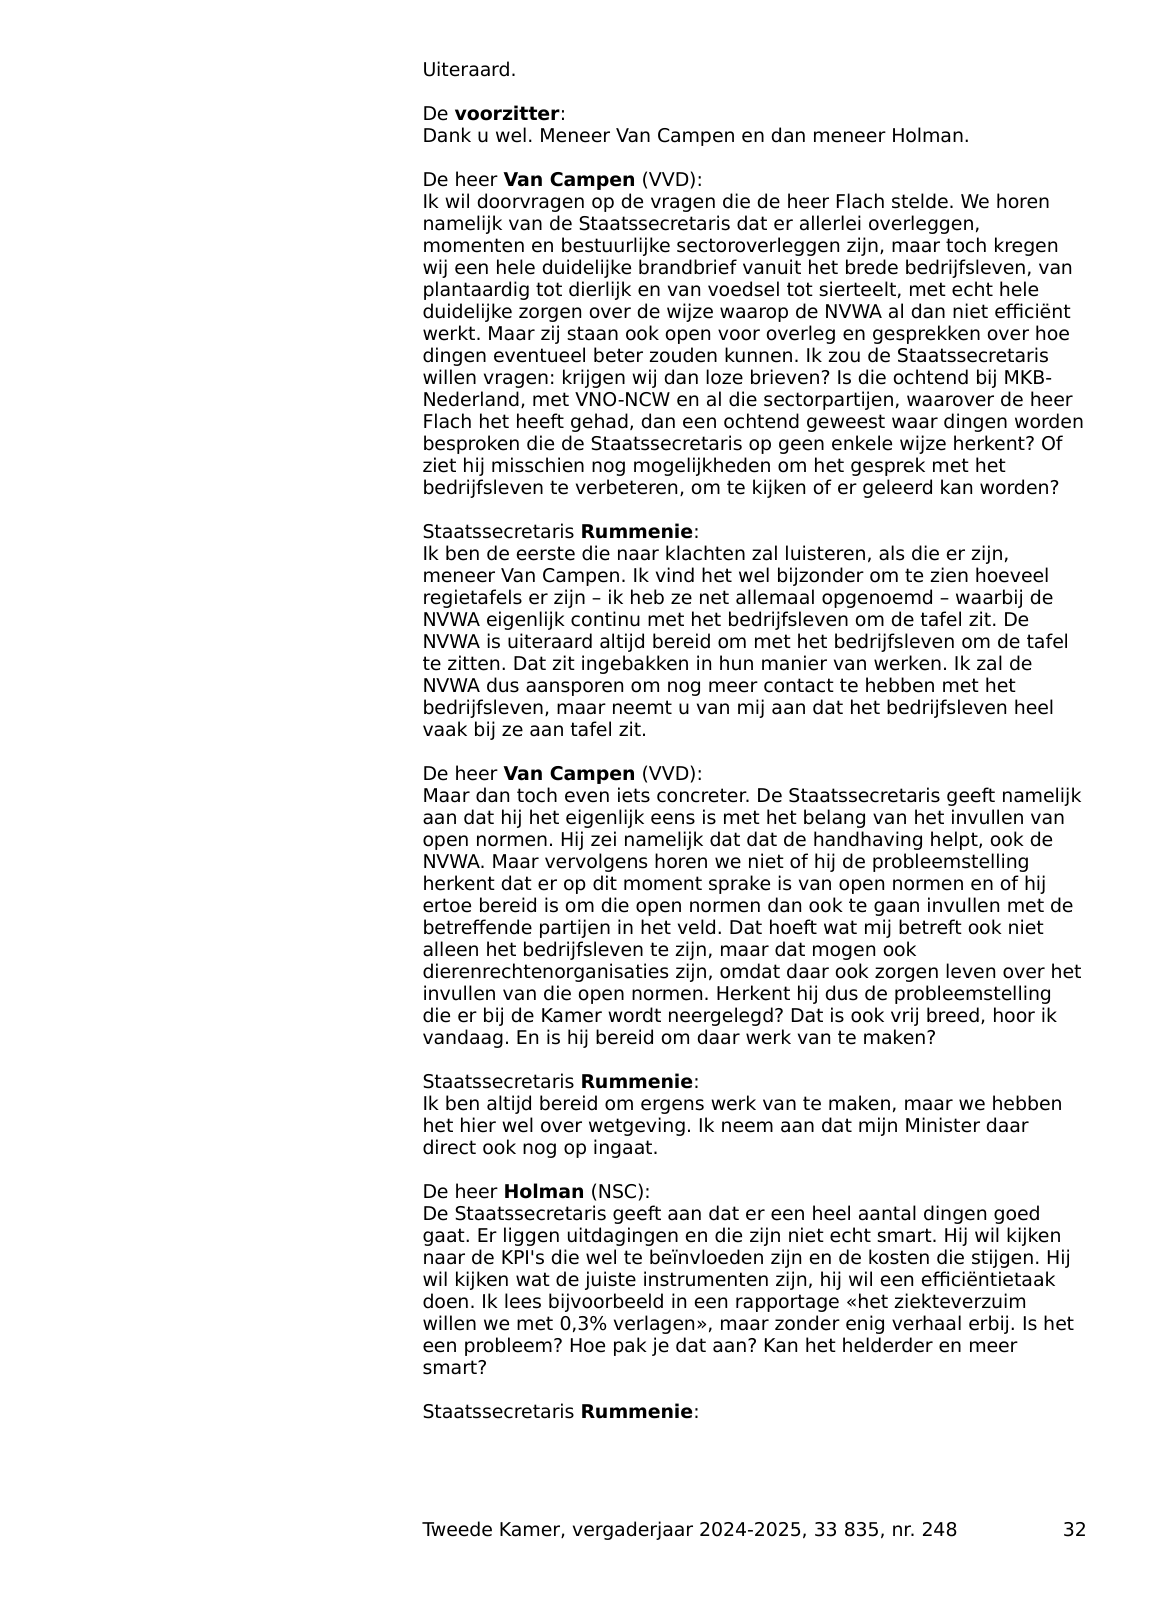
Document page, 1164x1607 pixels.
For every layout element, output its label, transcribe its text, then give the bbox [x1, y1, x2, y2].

text Dank u wel. Meneer Van Campen en dan meneer Holman. [422, 125, 1087, 147]
text Ik ben de eerste die naar klachten zal luisteren, als die er zijn, meneer Van Campen. Ik vind het wel bijzonder om te zien hoeveel regietafels er zijn – ik heb ze net allemaal opgenoemd – waarbij de NVWA eigenlijk continu met het bedrijfsleven om de tafel zit. De NVWA is uiteraard altijd bereid om met het bedrijfsleven om de tafel te zitten. Dat zit ingebakken in hun manier van werken. Ik zal de NVWA dus aansporen om nog meer contact te hebben met het bedrijfsleven, maar neemt u van mij aan dat het bedrijfsleven heel vaak bij ze aan tafel zit. [422, 543, 1087, 741]
text Ik wil doorvragen op de vragen die de heer Flach stelde. We horen namelijk van de Staatssecretaris dat er allerlei overleggen, momenten en bestuurlijke sectoroverleggen zijn, maar toch kregen wij een hele duidelijke brandbrief vanuit het brede bedrijfsleven, van plantaardig tot dierlijk en van voedsel tot sierteelt, met echt hele duidelijke zorgen over de wijze waarop de NVWA al dan niet efficiënt werkt. Maar zij staan ook open voor overleg en gesprekken over hoe dingen eventueel beter zouden kunnen. Ik zou de Staatssecretaris willen vragen: krijgen wij dan loze brieven? Is die ochtend bij MKB-Nederland, met VNO-NCW en al die sectorpartijen, waarover de heer Flach het heeft gehad, dan een ochtend geweest waar dingen worden besproken die de Staatssecretaris op geen enkele wijze herkent? Of ziet hij misschien nog mogelijkheden om het gesprek met het bedrijfsleven te verbeteren, om te kijken of er geleerd kan worden? [422, 191, 1087, 499]
text Ik ben altijd bereid om ergens werk van te maken, maar we hebben het hier wel over wetgeving. Ik neem aan dat mijn Minister daar direct ook nog op ingaat. [422, 1093, 1087, 1159]
text Maar dan toch even iets concreter. De Staatssecretaris geeft namelijk aan dat hij het eigenlijk eens is met het belang van het invullen van open normen. Hij zei namelijk dat dat de handhaving helpt, ook de NVWA. Maar vervolgens horen we niet of hij de probleemstelling herkent dat er op dit moment sprake is van open normen en of hij ertoe bereid is om die open normen dan ook te gaan invullen met de betreffende partijen in het veld. Dat hoeft wat mij betreft ook niet alleen het bedrijfsleven te zijn, maar dat mogen ook dierenrechtenorganisaties zijn, omdat daar ook zorgen leven over het invullen van die open normen. Herkent hij dus de probleemstelling die er bij de Kamer wordt neergelegd? Dat is ook vrij breed, hoor ik vandaag. En is hij bereid om daar werk van te maken? [422, 785, 1087, 1049]
text Staatssecretaris Rummenie: [422, 1401, 1087, 1423]
text De heer Van Campen (VVD): [422, 763, 1087, 785]
text Staatssecretaris Rummenie: [422, 521, 1087, 543]
text De Staatssecretaris geeft aan dat er een heel aantal dingen goed gaat. Er liggen uitdagingen en die zijn niet echt smart. Hij wil kijken naar de KPI's die wel te beïnvloeden zijn en de kosten die stijgen. Hij wil kijken wat de juiste instrumenten zijn, hij wil een efficiëntietaak doen. Ik lees bijvoorbeeld in een rapportage «het ziekteverzuim willen we met 0,3% verlagen», maar zonder enig verhaal erbij. Is het een probleem? Hoe pak je dat aan? Kan het helderder en meer smart? [422, 1203, 1087, 1379]
text De heer Van Campen (VVD): [422, 169, 1087, 191]
text Staatssecretaris Rummenie: [422, 1071, 1087, 1093]
text De heer Holman (NSC): [422, 1181, 1087, 1203]
text Uiteraard. [422, 59, 1087, 81]
text De voorzitter: [422, 103, 1087, 125]
